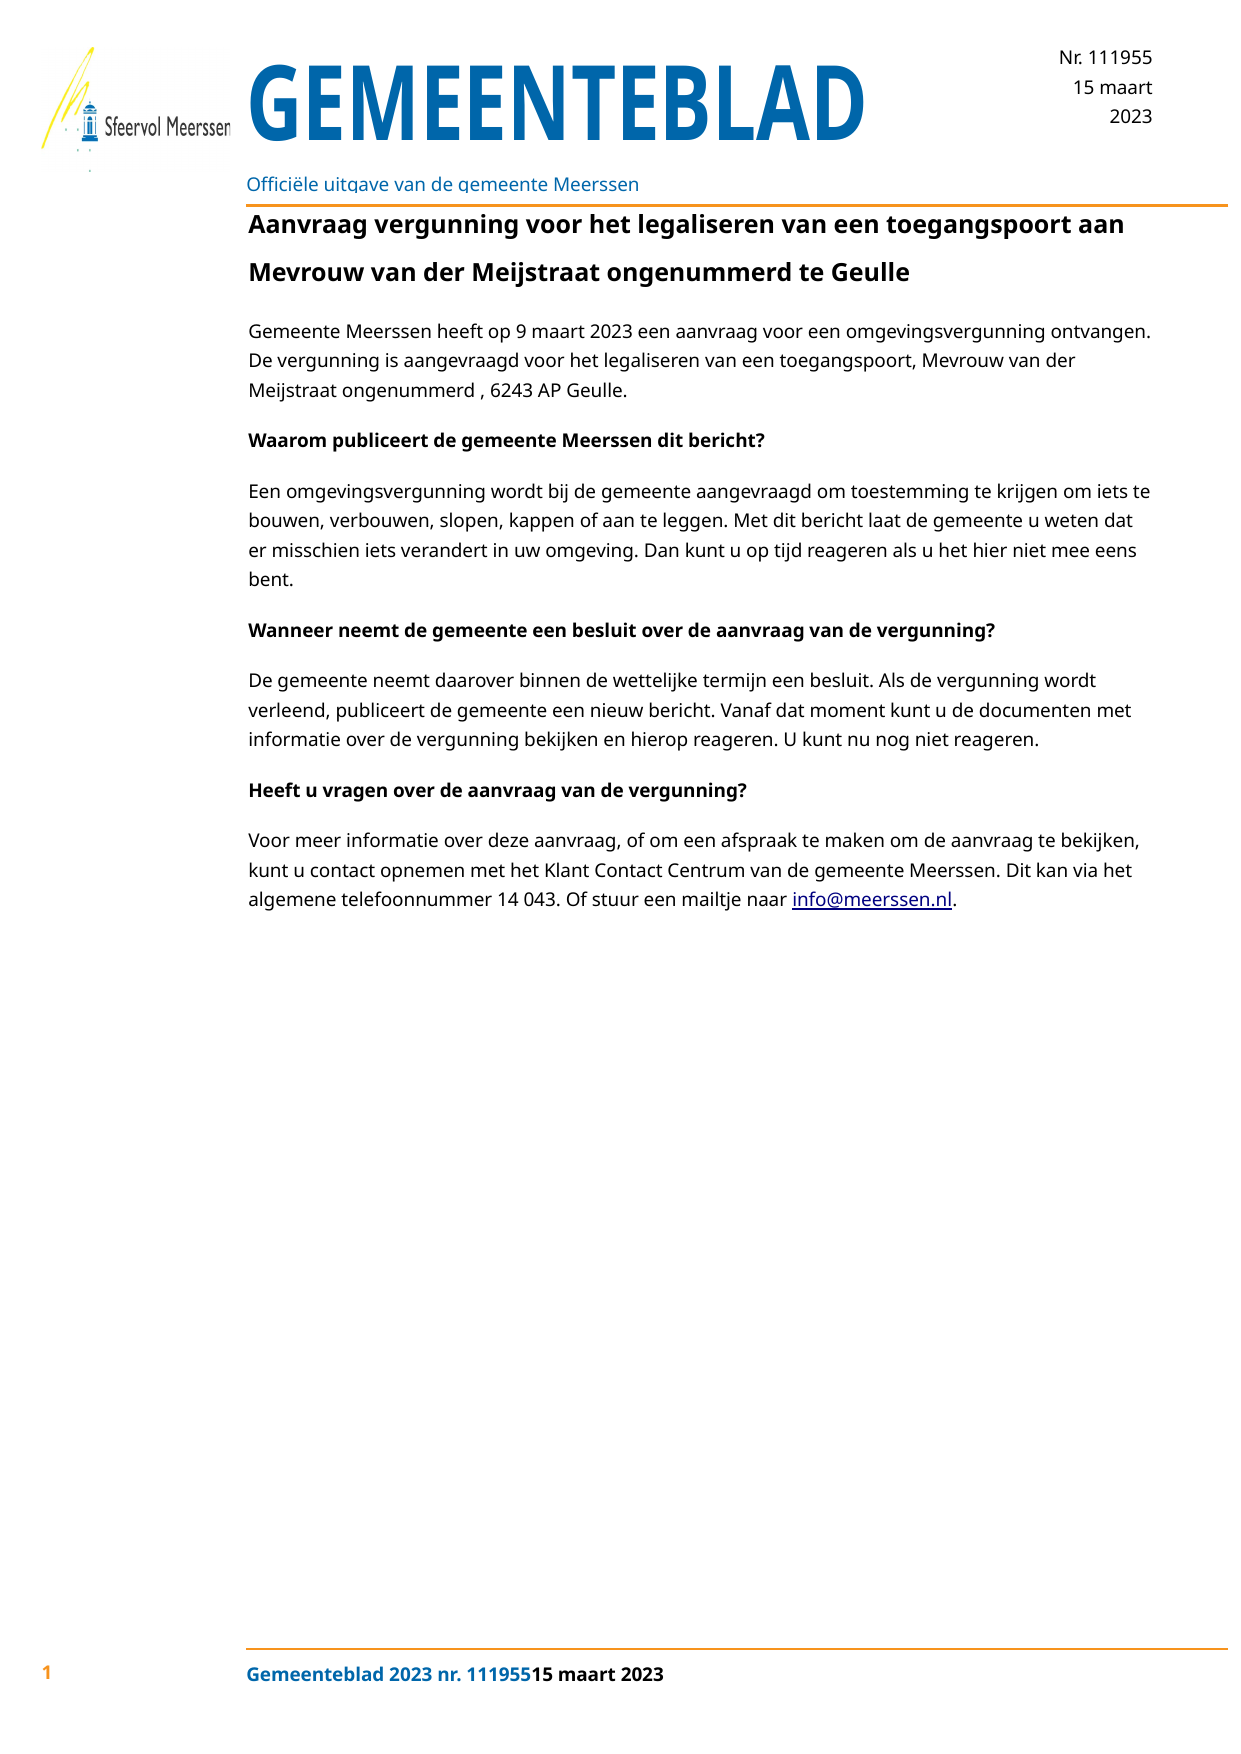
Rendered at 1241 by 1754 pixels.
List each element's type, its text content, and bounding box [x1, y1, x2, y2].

text Heeft u vragen over de aanvraag van de vergunning? [248, 777, 1152, 803]
text Aanvraag vergunning voor het legaliseren van een toegangspoort aan Mevrouw van der Meijstraat ongenummerd te Geulle [248, 207, 1152, 288]
picture [41, 47, 231, 172]
text De gemeente neemt daarover binnen de wettelijke termijn een besluit. Als de vergunning wordt verleend, publiceert de gemeente een nieuw bericht. Vanaf dat moment kunt u de documenten met informatie over de vergunning bekijken en hierop reageren. U kunt nu nog niet reageren. [248, 667, 1152, 752]
text Voor meer informatie over deze aanvraag, of om een afspraak te maken om de aanvraag te bekijken, kunt u contact opnemen met het Klant Contact Centrum van de gemeente Meerssen. Dit kan via het algemene telefoonnummer 14 043. Of stuur een mailtje naar info@meerssen.nl. [248, 827, 1152, 912]
text Wanneer neemt de gemeente een besluit over de aanvraag van de vergunning? [248, 617, 1152, 643]
text Een omgevingsvergunning wordt bij de gemeente aangevraagd om toestemming te krijgen om iets te bouwen, verbouwen, slopen, kappen of aan te leggen. Met dit bericht laat de gemeente u weten dat er misschien iets verandert in uw omgeving. Dan kunt u op tijd reageren als u het hier niet mee eens bent. [248, 478, 1152, 592]
text Waarom publiceert de gemeente Meerssen dit bericht? [248, 427, 1152, 453]
text Gemeente Meerssen heeft op 9 maart 2023 een aanvraag voor een omgevingsvergunning ontvangen. De vergunning is aangevraagd voor het legaliseren van een toegangspoort, Mevrouw van der Meijstraat ongenummerd , 6243 AP Geulle. [248, 318, 1152, 403]
